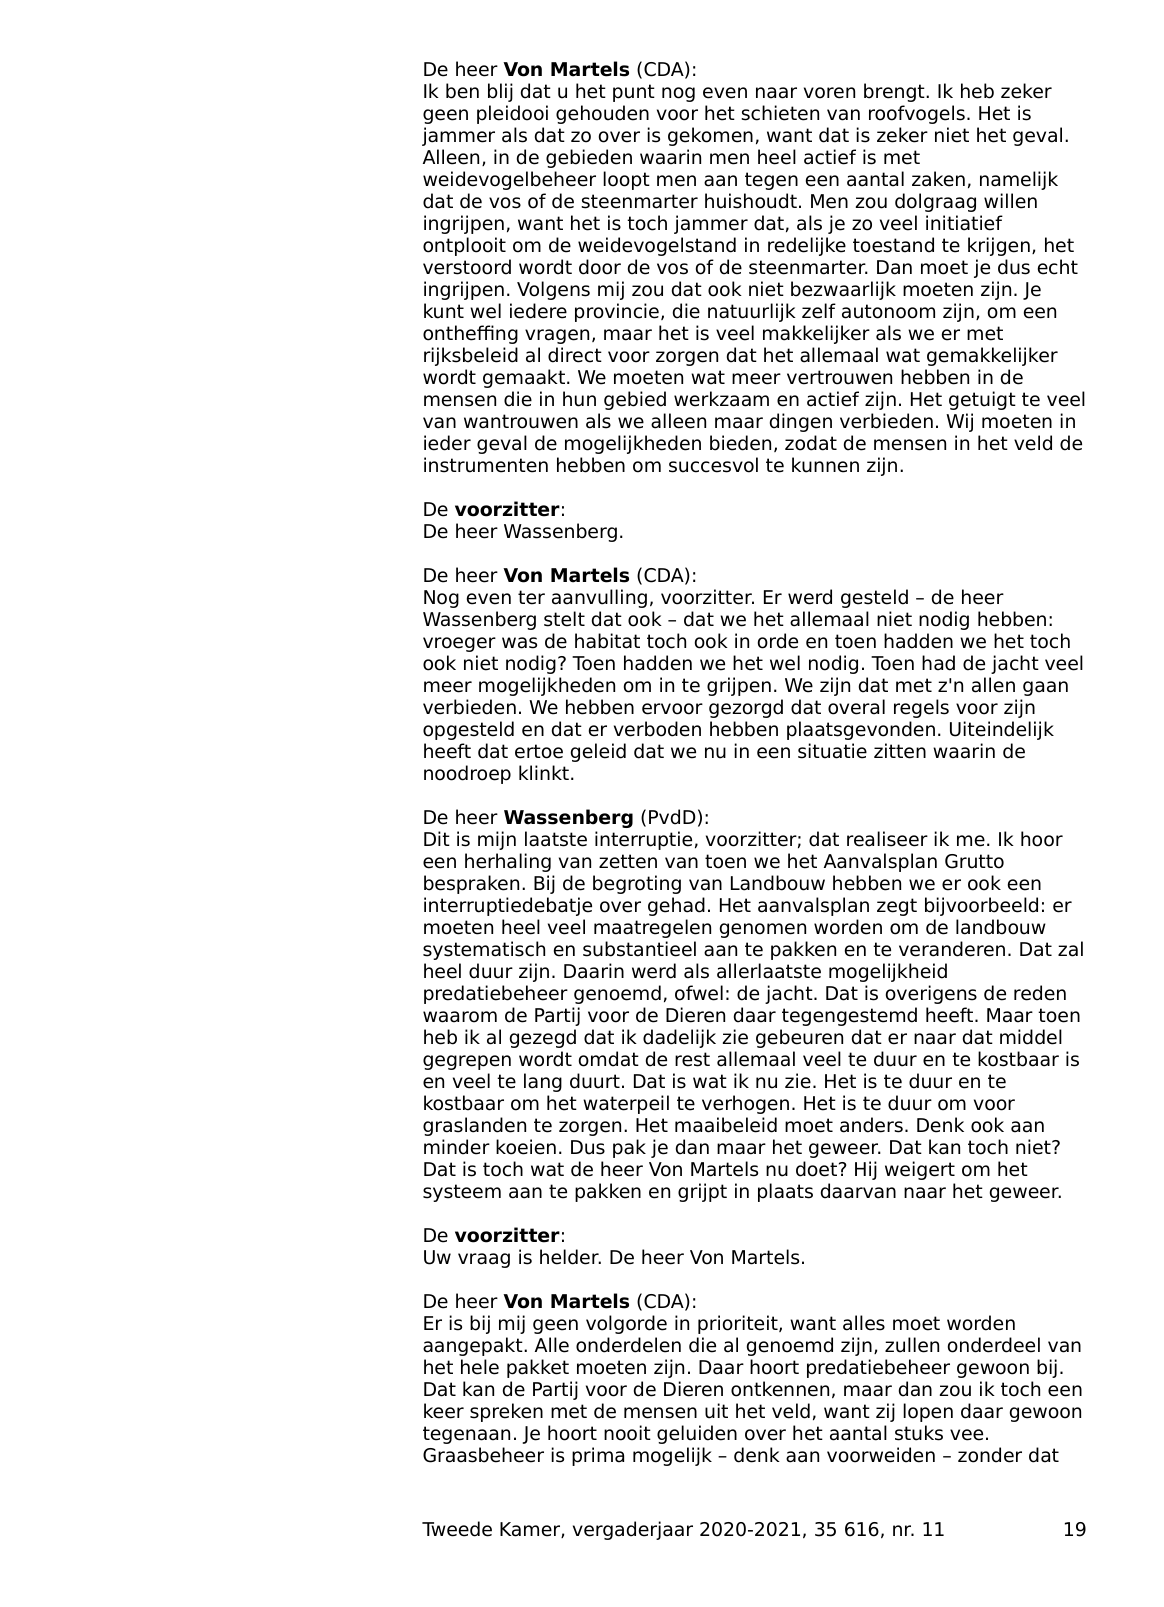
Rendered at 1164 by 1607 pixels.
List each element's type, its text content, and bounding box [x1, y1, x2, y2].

text De voorzitter: [422, 499, 1087, 521]
text De heer Wassenberg (PvdD): [422, 807, 1087, 829]
text Uw vraag is helder. De heer Von Martels. [422, 1247, 1087, 1269]
text De voorzitter: [422, 1225, 1087, 1247]
text De heer Von Martels (CDA): [422, 59, 1087, 81]
text De heer Von Martels (CDA): [422, 565, 1087, 587]
text Er is bij mij geen volgorde in prioriteit, want alles moet worden aangepakt. Alle onderdelen die al genoemd zijn, zullen onderdeel van het hele pakket moeten zijn. Daar hoort predatiebeheer gewoon bij. Dat kan de Partij voor de Dieren ontkennen, maar dan zou ik toch een keer spreken met de mensen uit het veld, want zij lopen daar gewoon tegenaan. Je hoort nooit geluiden over het aantal stuks vee. Graasbeheer is prima mogelijk – denk aan voorweiden – zonder dat [422, 1313, 1087, 1467]
text Dit is mijn laatste interruptie, voorzitter; dat realiseer ik me. Ik hoor een herhaling van zetten van toen we het Aanvalsplan Grutto bespraken. Bij de begroting van Landbouw hebben we er ook een interruptiedebatje over gehad. Het aanvalsplan zegt bijvoorbeeld: er moeten heel veel maatregelen genomen worden om de landbouw systematisch en substantieel aan te pakken en te veranderen. Dat zal heel duur zijn. Daarin werd als allerlaatste mogelijkheid predatiebeheer genoemd, ofwel: de jacht. Dat is overigens de reden waarom de Partij voor de Dieren daar tegengestemd heeft. Maar toen heb ik al gezegd dat ik dadelijk zie gebeuren dat er naar dat middel gegrepen wordt omdat de rest allemaal veel te duur en te kostbaar is en veel te lang duurt. Dat is wat ik nu zie. Het is te duur en te kostbaar om het waterpeil te verhogen. Het is te duur om voor graslanden te zorgen. Het maaibeleid moet anders. Denk ook aan minder koeien. Dus pak je dan maar het geweer. Dat kan toch niet? Dat is toch wat de heer Von Martels nu doet? Hij weigert om het systeem aan te pakken en grijpt in plaats daarvan naar het geweer. [422, 829, 1087, 1203]
text Ik ben blij dat u het punt nog even naar voren brengt. Ik heb zeker geen pleidooi gehouden voor het schieten van roofvogels. Het is jammer als dat zo over is gekomen, want dat is zeker niet het geval. Alleen, in de gebieden waarin men heel actief is met weidevogelbeheer loopt men aan tegen een aantal zaken, namelijk dat de vos of de steenmarter huishoudt. Men zou dolgraag willen ingrijpen, want het is toch jammer dat, als je zo veel initiatief ontplooit om de weidevogelstand in redelijke toestand te krijgen, het verstoord wordt door de vos of de steenmarter. Dan moet je dus echt ingrijpen. Volgens mij zou dat ook niet bezwaarlijk moeten zijn. Je kunt wel iedere provincie, die natuurlijk zelf autonoom zijn, om een ontheffing vragen, maar het is veel makkelijker als we er met rijksbeleid al direct voor zorgen dat het allemaal wat gemakkelijker wordt gemaakt. We moeten wat meer vertrouwen hebben in de mensen die in hun gebied werkzaam en actief zijn. Het getuigt te veel van wantrouwen als we alleen maar dingen verbieden. Wij moeten in ieder geval de mogelijkheden bieden, zodat de mensen in het veld de instrumenten hebben om succesvol te kunnen zijn. [422, 81, 1087, 477]
text De heer Von Martels (CDA): [422, 1291, 1087, 1313]
text Nog even ter aanvulling, voorzitter. Er werd gesteld – de heer Wassenberg stelt dat ook – dat we het allemaal niet nodig hebben: vroeger was de habitat toch ook in orde en toen hadden we het toch ook niet nodig? Toen hadden we het wel nodig. Toen had de jacht veel meer mogelijkheden om in te grijpen. We zijn dat met z'n allen gaan verbieden. We hebben ervoor gezorgd dat overal regels voor zijn opgesteld en dat er verboden hebben plaatsgevonden. Uiteindelijk heeft dat ertoe geleid dat we nu in een situatie zitten waarin de noodroep klinkt. [422, 587, 1087, 785]
text De heer Wassenberg. [422, 521, 1087, 543]
